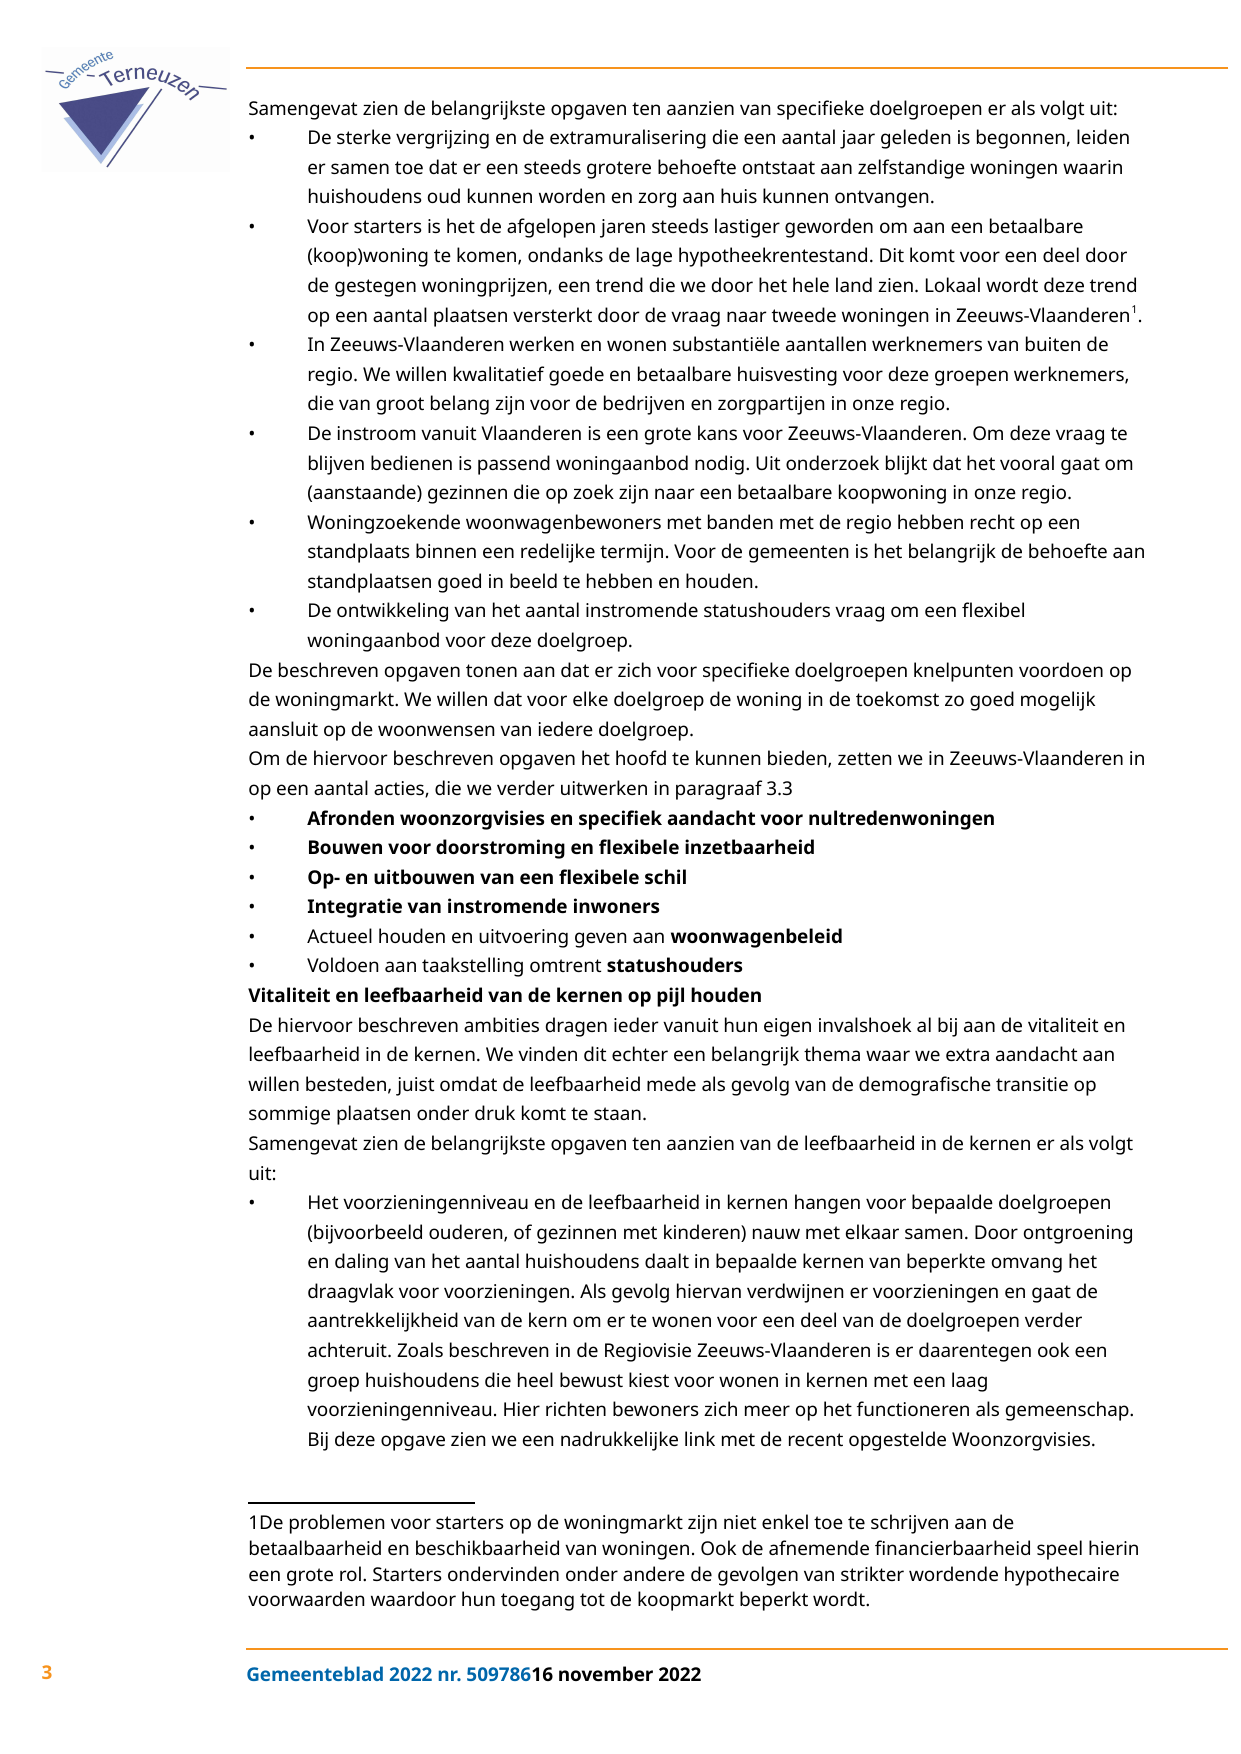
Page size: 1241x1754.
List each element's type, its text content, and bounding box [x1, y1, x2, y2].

list De problemen voor starters op de woningmarkt zijn niet enkel toe te schrijven aan de betaalbaarheid en beschikbaarheid van woningen. Ook de afnemende financierbaarheid speel hierin een grote rol. Starters ondervinden onder andere de gevolgen van strikter wordende hypothecaire voorwaarden waardoor hun toegang tot de koopmarkt beperkt wordt. [248, 1509, 1152, 1612]
list Voldoen aan taakstelling omtrent statushouders [248, 953, 1152, 978]
list Woningzoekende woonwagenbewoners met banden met de regio hebben recht op een standplaats binnen een redelijke termijn. Voor de gemeenten is het belangrijk de behoefte aan standplaatsen goed in beeld te hebben en houden. [248, 509, 1152, 594]
text Samengevat zien de belangrijkste opgaven ten aanzien van specifieke doelgroepen er als volgt uit: [248, 95, 1152, 121]
text Samengevat zien de belangrijkste opgaven ten aanzien van de leefbaarheid in de kernen er als volgt uit: [248, 1130, 1152, 1186]
text Om de hiervoor beschreven opgaven het hoofd te kunnen bieden, zetten we in Zeeuws-Vlaanderen in op een aantal acties, die we verder uitwerken in paragraaf 3.3 [248, 746, 1152, 801]
text De beschreven opgaven tonen aan dat er zich voor specifieke doelgroepen knelpunten voordoen op de woningmarkt. We willen dat voor elke doelgroep de woning in de toekomst zo goed mogelijk aansluit op de woonwensen van iedere doelgroep. [248, 657, 1152, 742]
list Voor starters is het de afgelopen jaren steeds lastiger geworden om aan een betaalbare (koop)woning te komen, ondanks de lage hypotheekrentestand. Dit komt voor een deel door de gestegen woningprijzen, een trend die we door het hele land zien. Lokaal wordt deze trend op een aantal plaatsen versterkt door de vraag naar tweede woningen in Zeeuws-Vlaanderen. [248, 213, 1152, 328]
text Vitaliteit en leefbaarheid van de kernen op pijl houden [248, 982, 1152, 1008]
list De sterke vergrijzing en de extramuralisering die een aantal jaar geleden is begonnen, leiden er samen toe dat er een steeds grotere behoefte ontstaat aan zelfstandige woningen waarin huishoudens oud kunnen worden en zorg aan huis kunnen ontvangen. [248, 124, 1152, 209]
list De instroom vanuit Vlaanderen is een grote kans voor Zeeuws-Vlaanderen. Om deze vraag te blijven bedienen is passend woningaanbod nodig. Uit onderzoek blijkt dat het vooral gaat om (aanstaande) gezinnen die op zoek zijn naar een betaalbare koopwoning in onze regio. [248, 420, 1152, 505]
text De hiervoor beschreven ambities dragen ieder vanuit hun eigen invalshoek al bij aan de vitaliteit en leefbaarheid in de kernen. We vinden dit echter een belangrijk thema waar we extra aandacht aan willen besteden, juist omdat de leefbaarheid mede als gevolg van de demografische transitie op sommige plaatsen onder druk komt te staan. [248, 1012, 1152, 1126]
list Afronden woonzorgvisies en specifiek aandacht voor nultredenwoningen [248, 805, 1152, 831]
list De ontwikkeling van het aantal instromende statushouders vraag om een flexibel woningaanbod voor deze doelgroep. [248, 598, 1152, 653]
picture [41, 47, 231, 172]
list Op- en uitbouwen van een flexibele schil [248, 864, 1152, 890]
list Integratie van instromende inwoners [248, 893, 1152, 919]
list Actueel houden en uitvoering geven aan woonwagenbeleid [248, 923, 1152, 949]
list Bouwen voor doorstroming en flexibele inzetbaarheid [248, 834, 1152, 860]
list Het voorzieningenniveau en de leefbaarheid in kernen hangen voor bepaalde doelgroepen (bijvoorbeeld ouderen, of gezinnen met kinderen) nauw met elkaar samen. Door ontgroening en daling van het aantal huishoudens daalt in bepaalde kernen van beperkte omvang het draagvlak voor voorzieningen. Als gevolg hiervan verdwijnen er voorzieningen en gaat de aantrekkelijkheid van de kern om er te wonen voor een deel van de doelgroepen verder achteruit. Zoals beschreven in de Regiovisie Zeeuws-Vlaanderen is er daarentegen ook een groep huishoudens die heel bewust kiest voor wonen in kernen met een laag voorzieningenniveau. Hier richten bewoners zich meer op het functioneren als gemeenschap. Bij deze opgave zien we een nadrukkelijke link met de recent opgestelde Woonzorgvisies. [248, 1189, 1152, 1452]
list In Zeeuws-Vlaanderen werken en wonen substantiële aantallen werknemers van buiten de regio. We willen kwalitatief goede en betaalbare huisvesting voor deze groepen werknemers, die van groot belang zijn voor de bedrijven en zorgpartijen in onze regio. [248, 331, 1152, 416]
